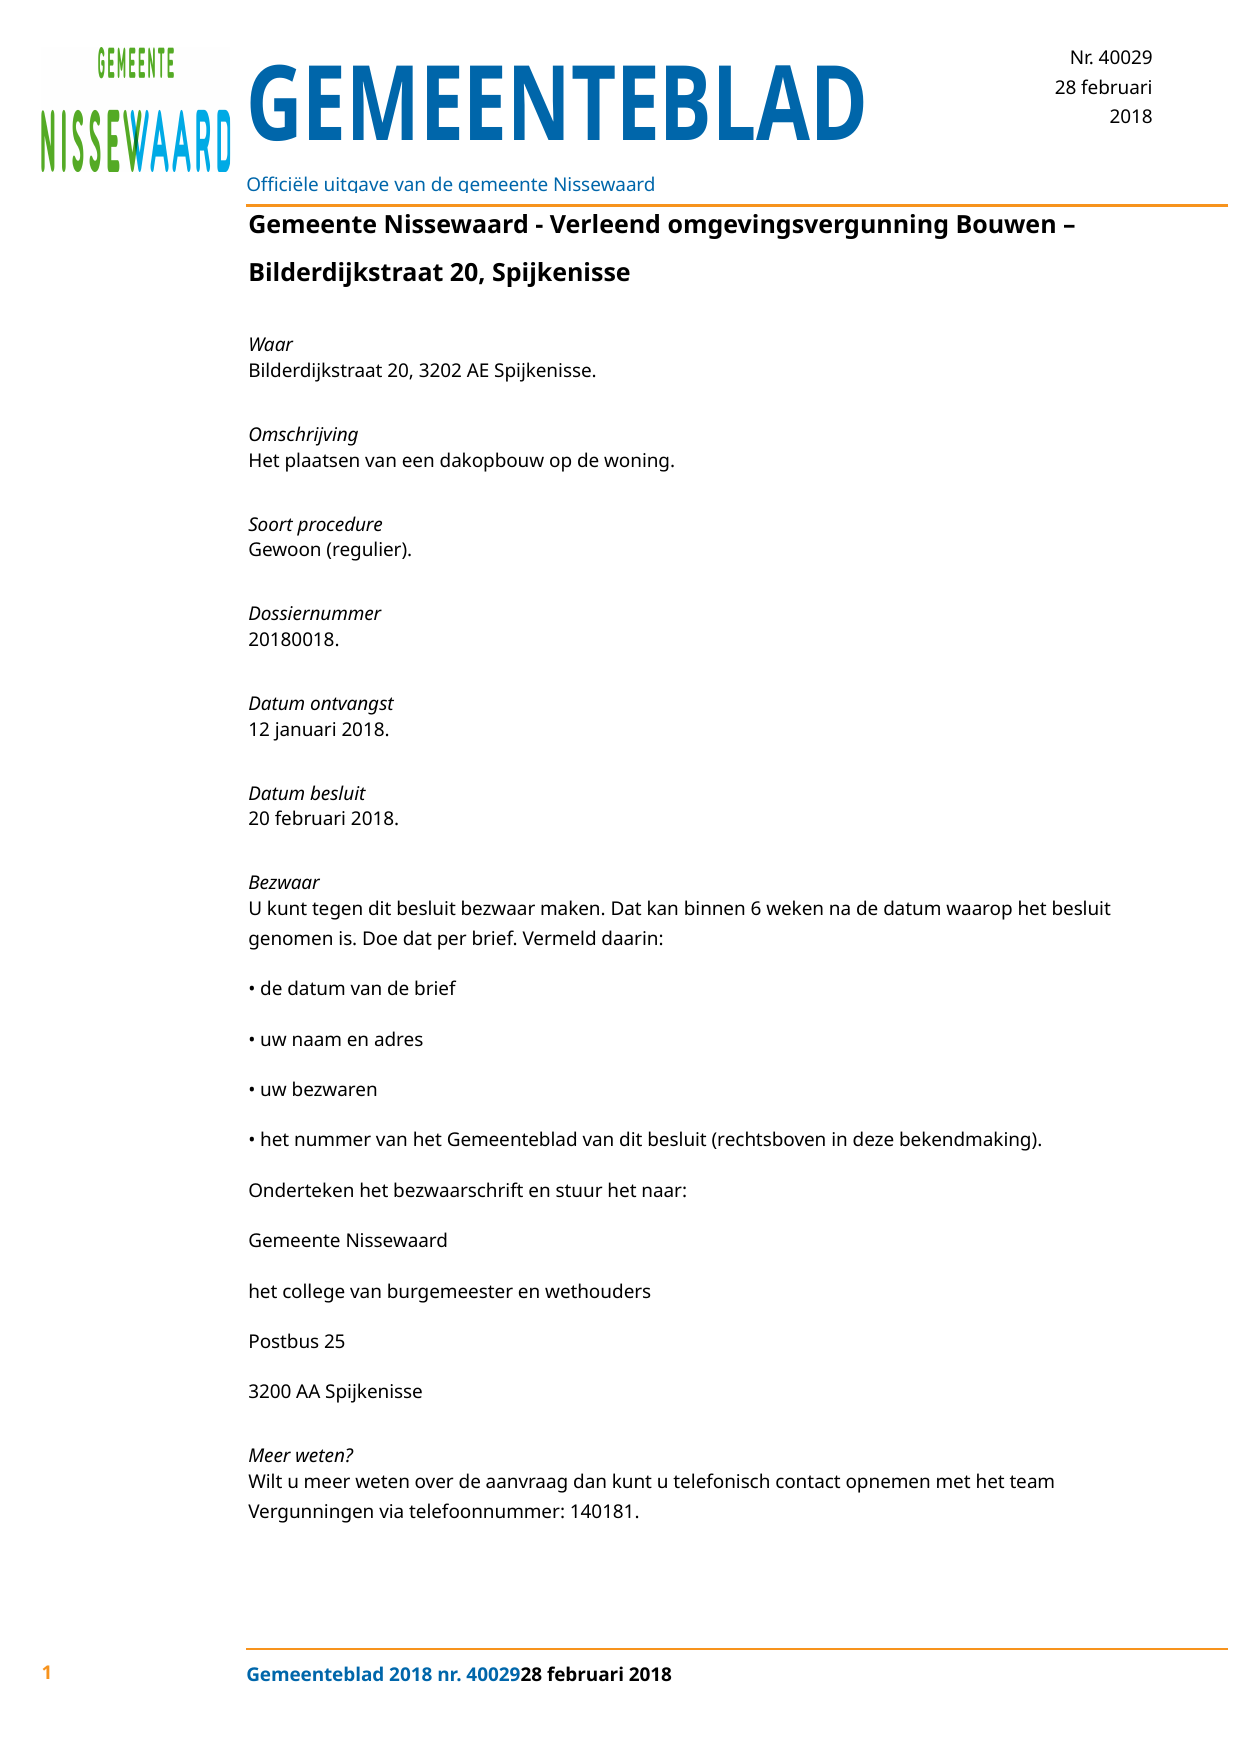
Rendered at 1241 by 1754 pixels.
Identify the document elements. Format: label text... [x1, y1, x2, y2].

picture [201, 122, 206, 138]
text het college van burgemeester en wethouders [248, 1278, 1152, 1303]
text Bezwaar [248, 869, 1152, 895]
text U kunt tegen dit besluit bezwaar maken. Dat kan binnen 6 weken na de datum waarop het besluit genomen is. Doe dat per brief. Vermeld daarin: [248, 895, 1152, 951]
text Soort procedure [248, 511, 1152, 537]
text Wilt u meer weten over de aanvraag dan kunt u telefonisch contact opnemen met het team Vergunningen via telefoonnummer: 140181. [248, 1468, 1152, 1524]
text Meer weten? [248, 1443, 1152, 1468]
picture [200, 151, 206, 172]
text 12 januari 2018. [248, 716, 1152, 742]
text 3200 AA Spijkenisse [248, 1379, 1152, 1404]
text Bilderdijkstraat 20, 3202 AE Spijkenisse. [248, 357, 1152, 383]
text Gemeente Nissewaard - Verleend omgevingsvergunning Bouwen – Bilderdijkstraat 20, Spijkenisse [248, 207, 1152, 288]
text Datum ontvangst [248, 690, 1152, 716]
text 20 februari 2018. [248, 806, 1152, 831]
text 20180018. [248, 626, 1152, 652]
text Dossiernummer [248, 601, 1152, 626]
text • het nummer van het Gemeenteblad van dit besluit (rechtsboven in deze bekendmaking). [248, 1127, 1152, 1152]
picture [176, 157, 187, 172]
picture [154, 157, 165, 172]
text Onderteken het bezwaarschrift en stuur het naar: [248, 1177, 1152, 1203]
picture [41, 47, 231, 172]
picture [222, 122, 227, 160]
text Waar [248, 331, 1152, 357]
text Gewoon (regulier). [248, 537, 1152, 562]
text • de datum van de brief [248, 975, 1152, 1001]
text Het plaatsen van een dakopbouw op de woning. [248, 447, 1152, 473]
text Omschrijving [248, 421, 1152, 447]
text Postbus 25 [248, 1328, 1152, 1354]
text • uw bezwaren [248, 1076, 1152, 1102]
text • uw naam en adres [248, 1026, 1152, 1051]
text Gemeente Nissewaard [248, 1227, 1152, 1253]
text Datum besluit [248, 780, 1152, 806]
